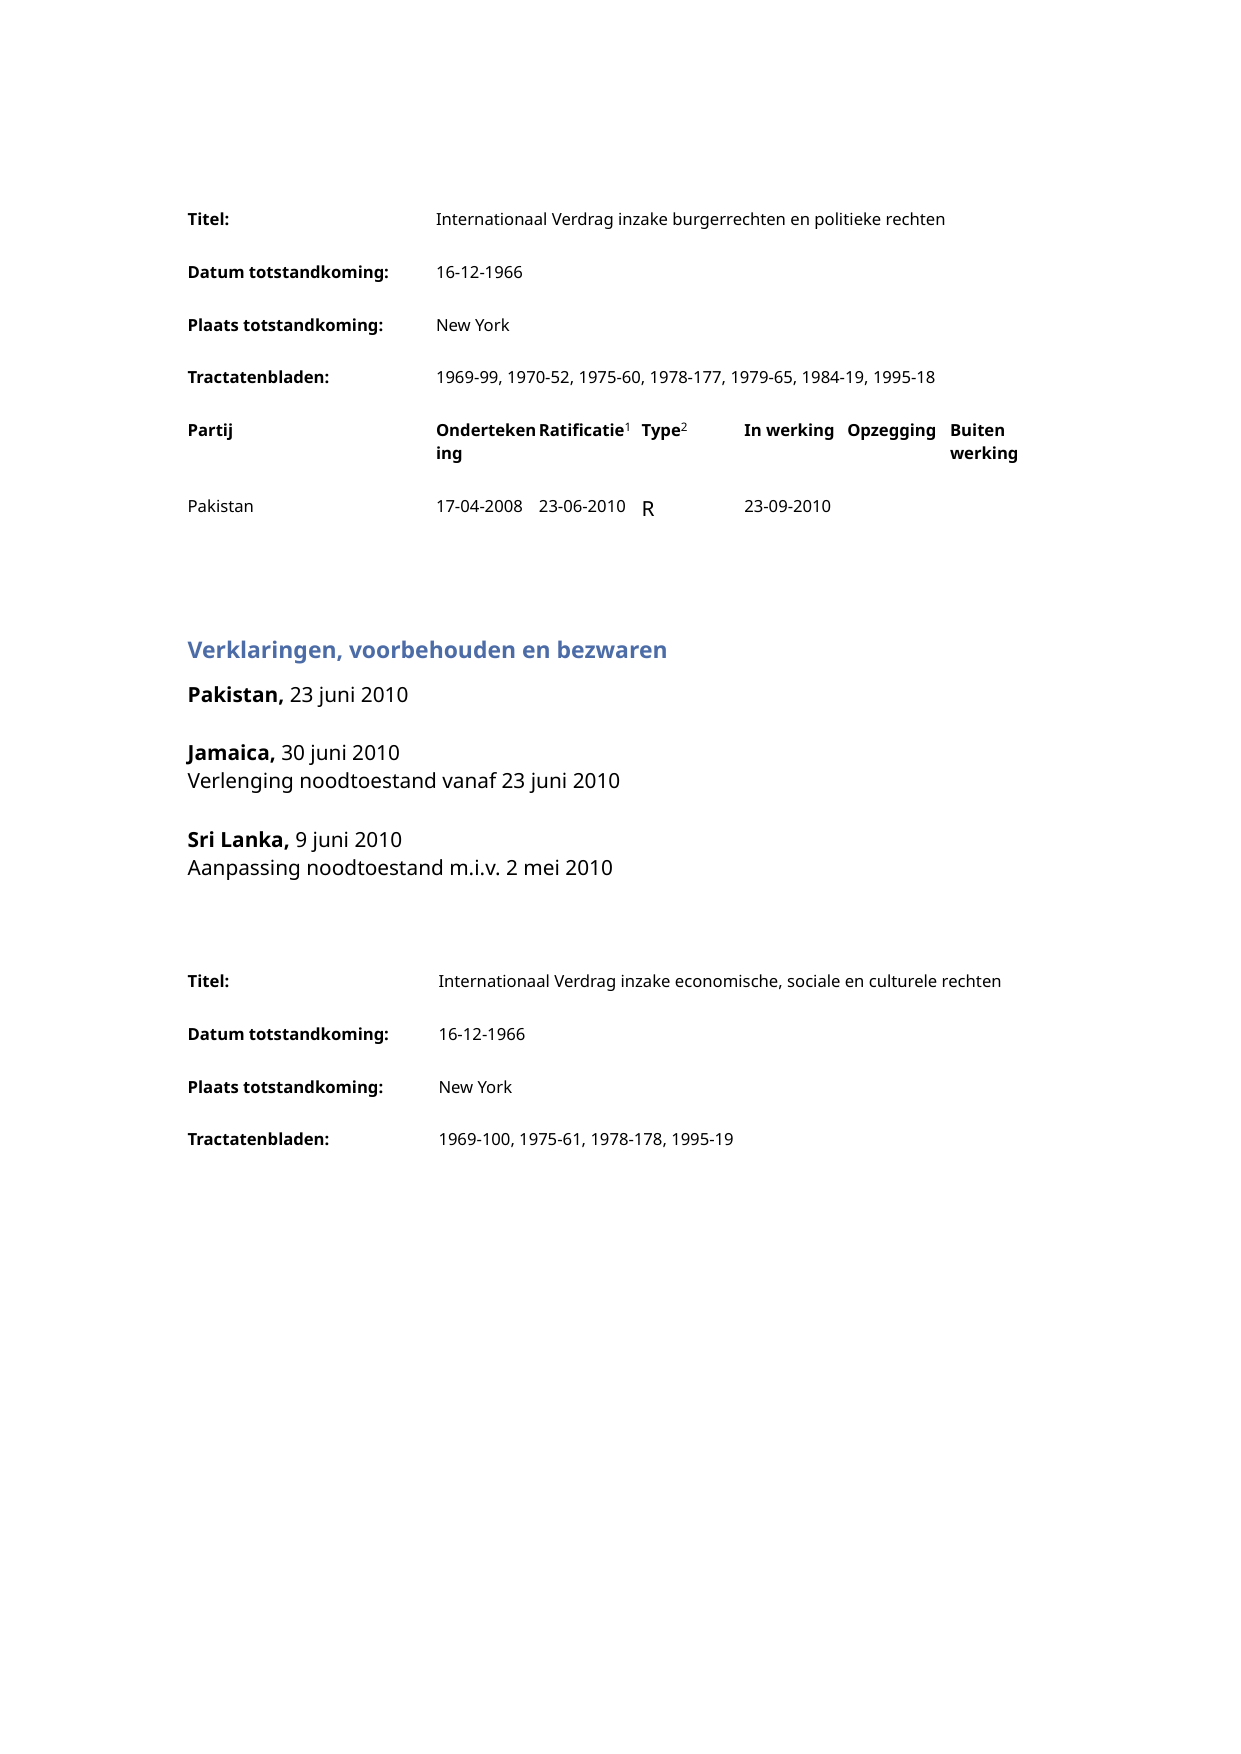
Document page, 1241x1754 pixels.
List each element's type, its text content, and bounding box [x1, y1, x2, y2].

table_cell [847, 494, 950, 553]
table_cell Plaats totstandkoming: [188, 1075, 438, 1128]
table_cell Ondertekening [436, 419, 539, 494]
text Jamaica, 30 juni 2010 [187, 738, 1053, 767]
table_cell Datum totstandkoming: [188, 1023, 438, 1075]
text Sri Lanka, 9 juni 2010 [187, 825, 1053, 853]
table_cell 17-04-2008 [436, 494, 539, 553]
table_cell New York [436, 313, 1053, 366]
table_cell 23-09-2010 [744, 494, 847, 553]
table_cell Partij [188, 419, 436, 494]
table_cell R [641, 494, 744, 553]
table_cell 1969-100, 1975-61, 1978-178, 1995-19 [438, 1128, 1053, 1181]
table_cell Opzegging [847, 419, 950, 494]
table_header Internationaal Verdrag inzake economische, sociale en culturele rechten [438, 970, 1053, 1023]
table_cell Ratificatie1 [539, 419, 641, 494]
table_cell [188, 1181, 1053, 1239]
table_cell Buiten werking [950, 419, 1053, 494]
text Aanpassing noodtoestand m.i.v. 2 mei 2010 [187, 853, 1053, 882]
table_cell Tractatenbladen: [188, 366, 436, 419]
table_cell Type2 [641, 419, 744, 494]
table_cell 16-12-1966 [438, 1023, 1053, 1075]
table_cell In werking [744, 419, 847, 494]
table_header Titel: [188, 208, 436, 261]
table_cell Datum totstandkoming: [188, 261, 436, 313]
table_cell Plaats totstandkoming: [188, 313, 436, 366]
text Pakistan, 23 juni 2010 [187, 680, 1053, 708]
table_cell 16-12-1966 [436, 261, 1053, 313]
table_cell 23-06-2010 [539, 494, 641, 553]
table_cell 1969-99, 1970-52, 1975-60, 1978-177, 1979-65, 1984-19, 1995-18 [436, 366, 1053, 419]
table_cell New York [438, 1075, 1053, 1128]
text Verlenging noodtoestand vanaf 23 juni 2010 [187, 767, 1053, 795]
table_cell Pakistan [188, 494, 436, 553]
table_header Titel: [188, 970, 438, 1023]
table_cell Tractatenbladen: [188, 1128, 438, 1181]
table_header Internationaal Verdrag inzake burgerrechten en politieke rechten [436, 208, 1053, 261]
table_cell [950, 494, 1053, 553]
subtitle Verklaringen, voorbehouden en bezwaren [187, 633, 1053, 665]
